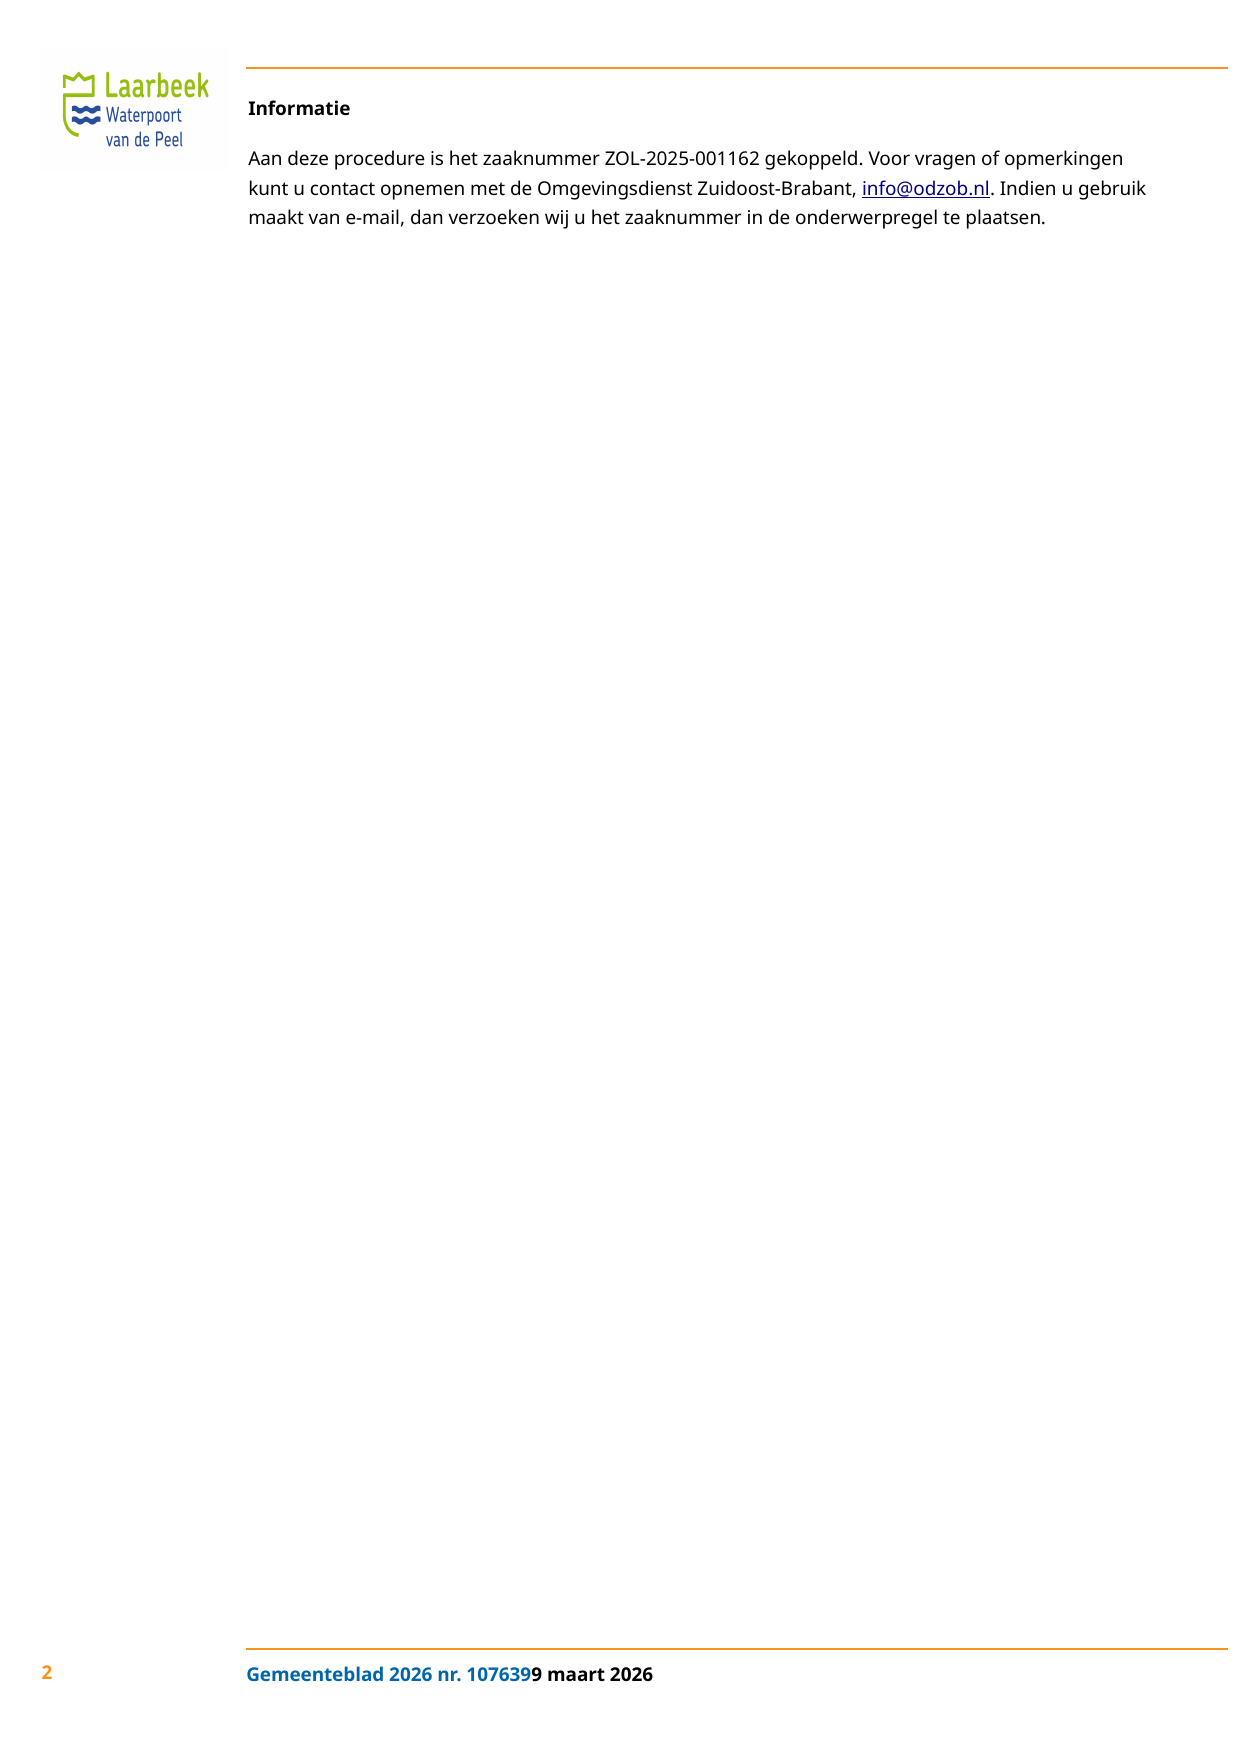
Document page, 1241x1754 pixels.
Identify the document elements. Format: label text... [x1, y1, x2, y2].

picture [41, 47, 231, 172]
text Aan deze procedure is het zaaknummer ZOL-2025-001162 gekoppeld. Voor vragen of opmerkingen kunt u contact opnemen met de Omgevingsdienst Zuidoost-Brabant, info@odzob.nl. Indien u gebruik maakt van e-mail, dan verzoeken wij u het zaaknummer in de onderwerpregel te plaatsen. [248, 145, 1152, 230]
text Informatie [248, 95, 1152, 121]
